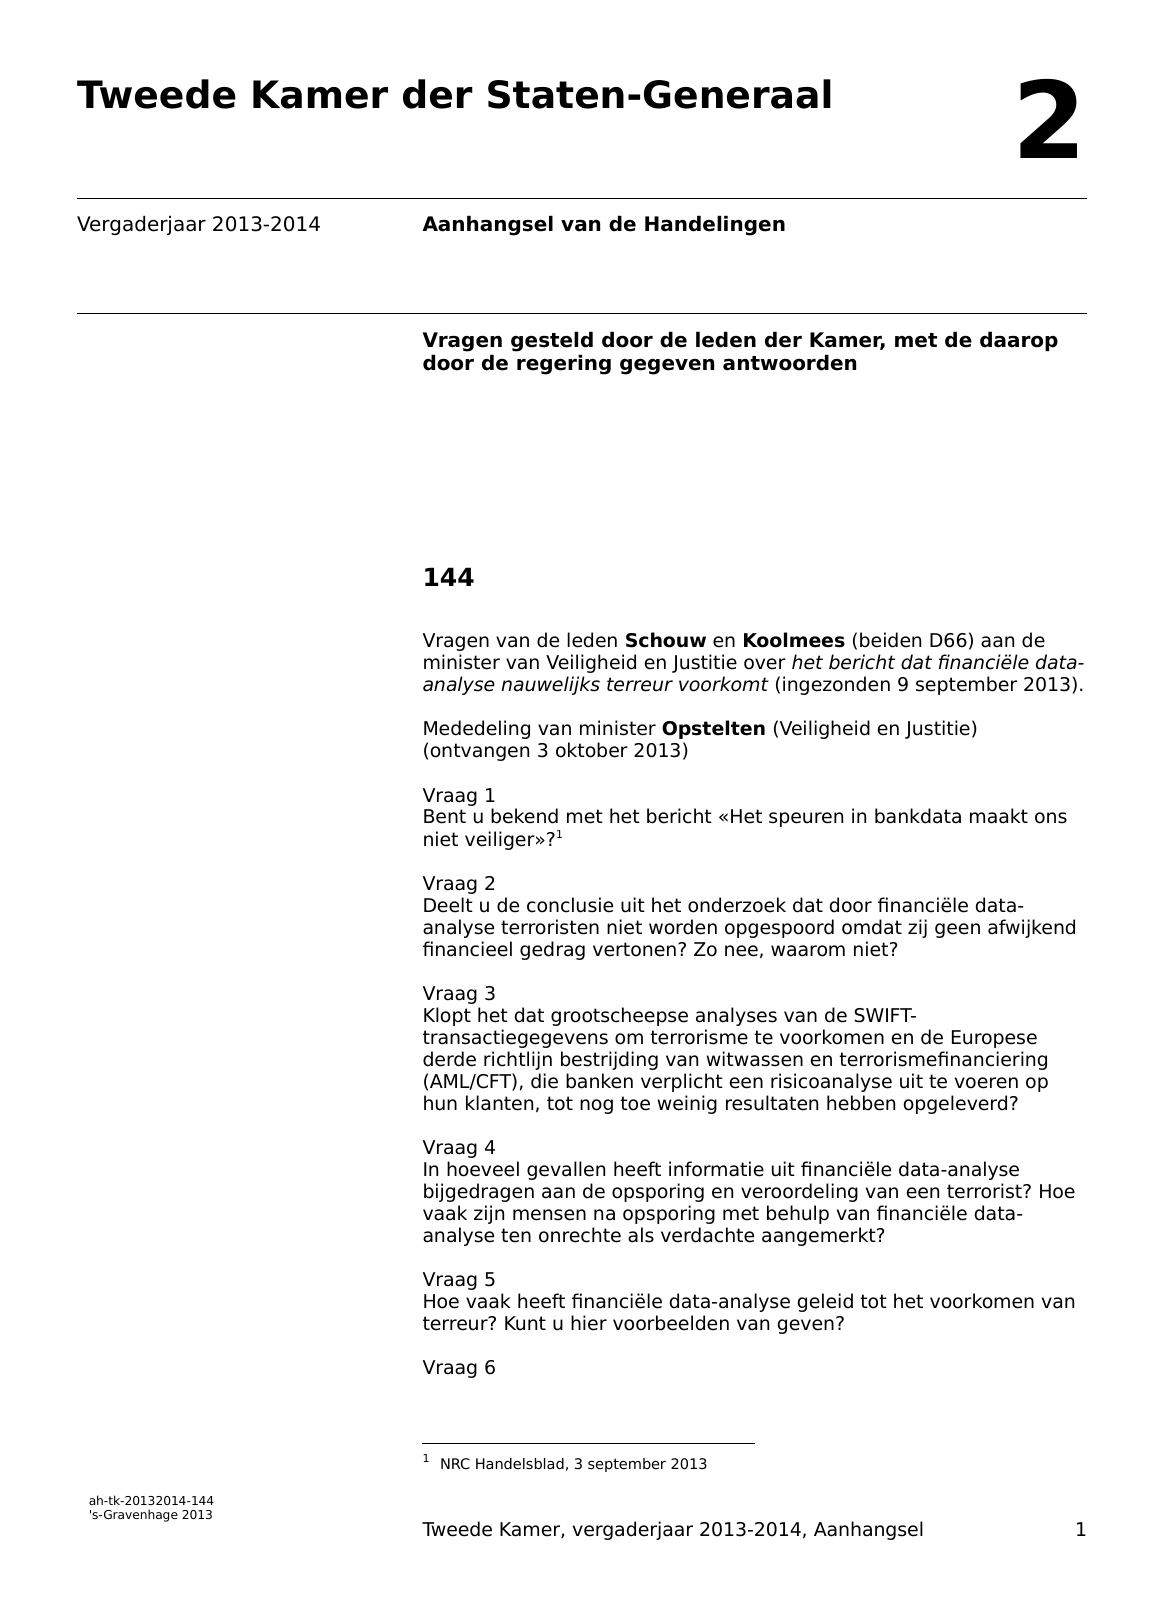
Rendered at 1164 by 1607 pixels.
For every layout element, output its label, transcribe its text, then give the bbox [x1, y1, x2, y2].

text NRC Handelsblad, 3 september 2013 [422, 1452, 1087, 1474]
table_cell Vragen gesteld door de leden der Kamer, met de daarop door de regering gegeven antwoorden [422, 314, 1087, 375]
text Hoe vaak heeft financiële data-analyse geleid tot het voorkomen van terreur? Kunt u hier voorbeelden van geven? [422, 1291, 1087, 1335]
text In hoeveel gevallen heeft informatie uit financiële data-analyse bijgedragen aan de opsporing en veroordeling van een terrorist? Hoe vaak zijn mensen na opsporing met behulp van financiële data-analyse ten onrechte als verdachte aangemerkt? [422, 1159, 1087, 1247]
text Vraag 6 [422, 1357, 1087, 1379]
text Bent u bekend met het bericht «Het speuren in bankdata maakt ons niet veiliger»? [422, 806, 1087, 850]
table_header Tweede Kamer der Staten-Generaal [77, 59, 886, 198]
text ah-tk-20132014-144 [88, 1494, 323, 1508]
text 's-Gravenhage 2013 [88, 1508, 323, 1522]
table_header 2 [886, 59, 1087, 198]
text 144 [422, 563, 1087, 592]
table_cell Vergaderjaar 2013-2014 [77, 199, 422, 313]
text Vraag 3 [422, 983, 1087, 1005]
text Vraag 2 [422, 873, 1087, 894]
text Mededeling van minister Opstelten (Veiligheid en Justitie) (ontvangen 3 oktober 2013) [422, 718, 1087, 762]
text Deelt u de conclusie uit het onderzoek dat door financiële data-analyse terroristen niet worden opgespoord omdat zij geen afwijkend financieel gedrag vertonen? Zo nee, waarom niet? [422, 894, 1087, 961]
table_cell Aanhangsel van de Handelingen [422, 199, 1087, 313]
text Vragen van de leden Schouw en Koolmees (beiden D66) aan de minister van Veiligheid en Justitie over het bericht dat financiële data-analyse nauwelijks terreur voorkomt (ingezonden 9 september 2013). [422, 630, 1087, 696]
text Vraag 5 [422, 1269, 1087, 1291]
table_cell [77, 314, 422, 375]
text Vraag 1 [422, 784, 1087, 806]
text Klopt het dat grootscheepse analyses van de SWIFT-transactiegegevens om terrorisme te voorkomen en de Europese derde richtlijn bestrijding van witwassen en terrorismefinanciering (AML/CFT), die banken verplicht een risicoanalyse uit te voeren op hun klanten, tot nog toe weinig resultaten hebben opgeleverd? [422, 1005, 1087, 1114]
text Vraag 4 [422, 1137, 1087, 1159]
